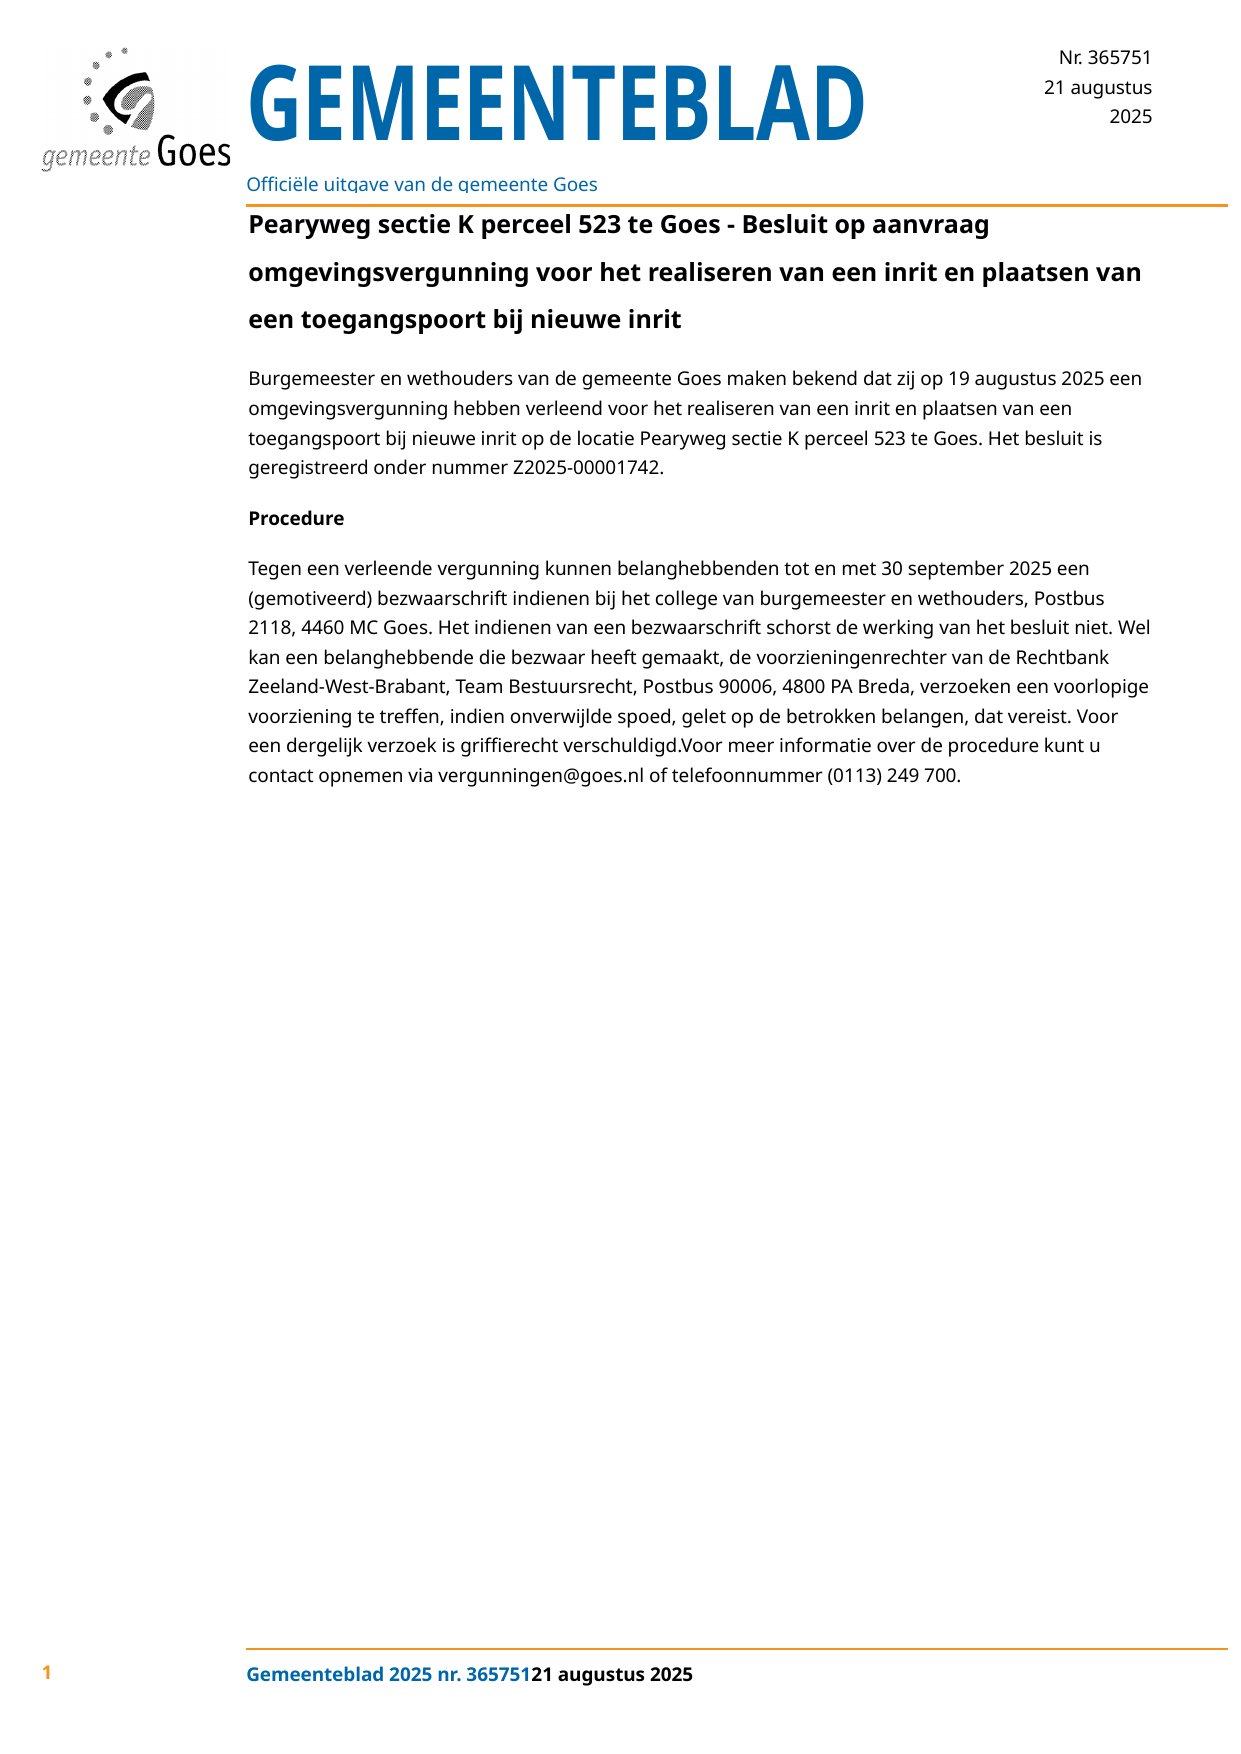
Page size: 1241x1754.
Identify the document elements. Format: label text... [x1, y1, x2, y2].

picture [41, 47, 231, 172]
text Pearyweg sectie K perceel 523 te Goes - Besluit op aanvraag omgevingsvergunning voor het realiseren van een inrit en plaatsen van een toegangspoort bij nieuwe inrit [248, 207, 1152, 336]
text Burgemeester en wethouders van de gemeente Goes maken bekend dat zij op 19 augustus 2025 een omgevingsvergunning hebben verleend voor het realiseren van een inrit en plaatsen van een toegangspoort bij nieuwe inrit op de locatie Pearyweg sectie K perceel 523 te Goes. Het besluit is geregistreerd onder nummer Z2025-00001742. [248, 366, 1152, 480]
text Procedure [248, 505, 1152, 530]
text Tegen een verleende vergunning kunnen belanghebbenden tot en met 30 september 2025 een (gemotiveerd) bezwaarschrift indienen bij het college van burgemeester en wethouders, Postbus 2118, 4460 MC Goes. Het indienen van een bezwaarschrift schorst de werking van het besluit niet. Wel kan een belanghebbende die bezwaar heeft gemaakt, de voorzieningenrechter van de Rechtbank Zeeland-West-Brabant, Team Bestuursrecht, Postbus 90006, 4800 PA Breda, verzoeken een voorlopige voorziening te treffen, indien onverwijlde spoed, gelet op de betrokken belangen, dat vereist. Voor een dergelijk verzoek is griffierecht verschuldigd.Voor meer informatie over de procedure kunt u contact opnemen via vergunningen@goes.nl of telefoonnummer (0113) 249 700. [248, 555, 1152, 788]
